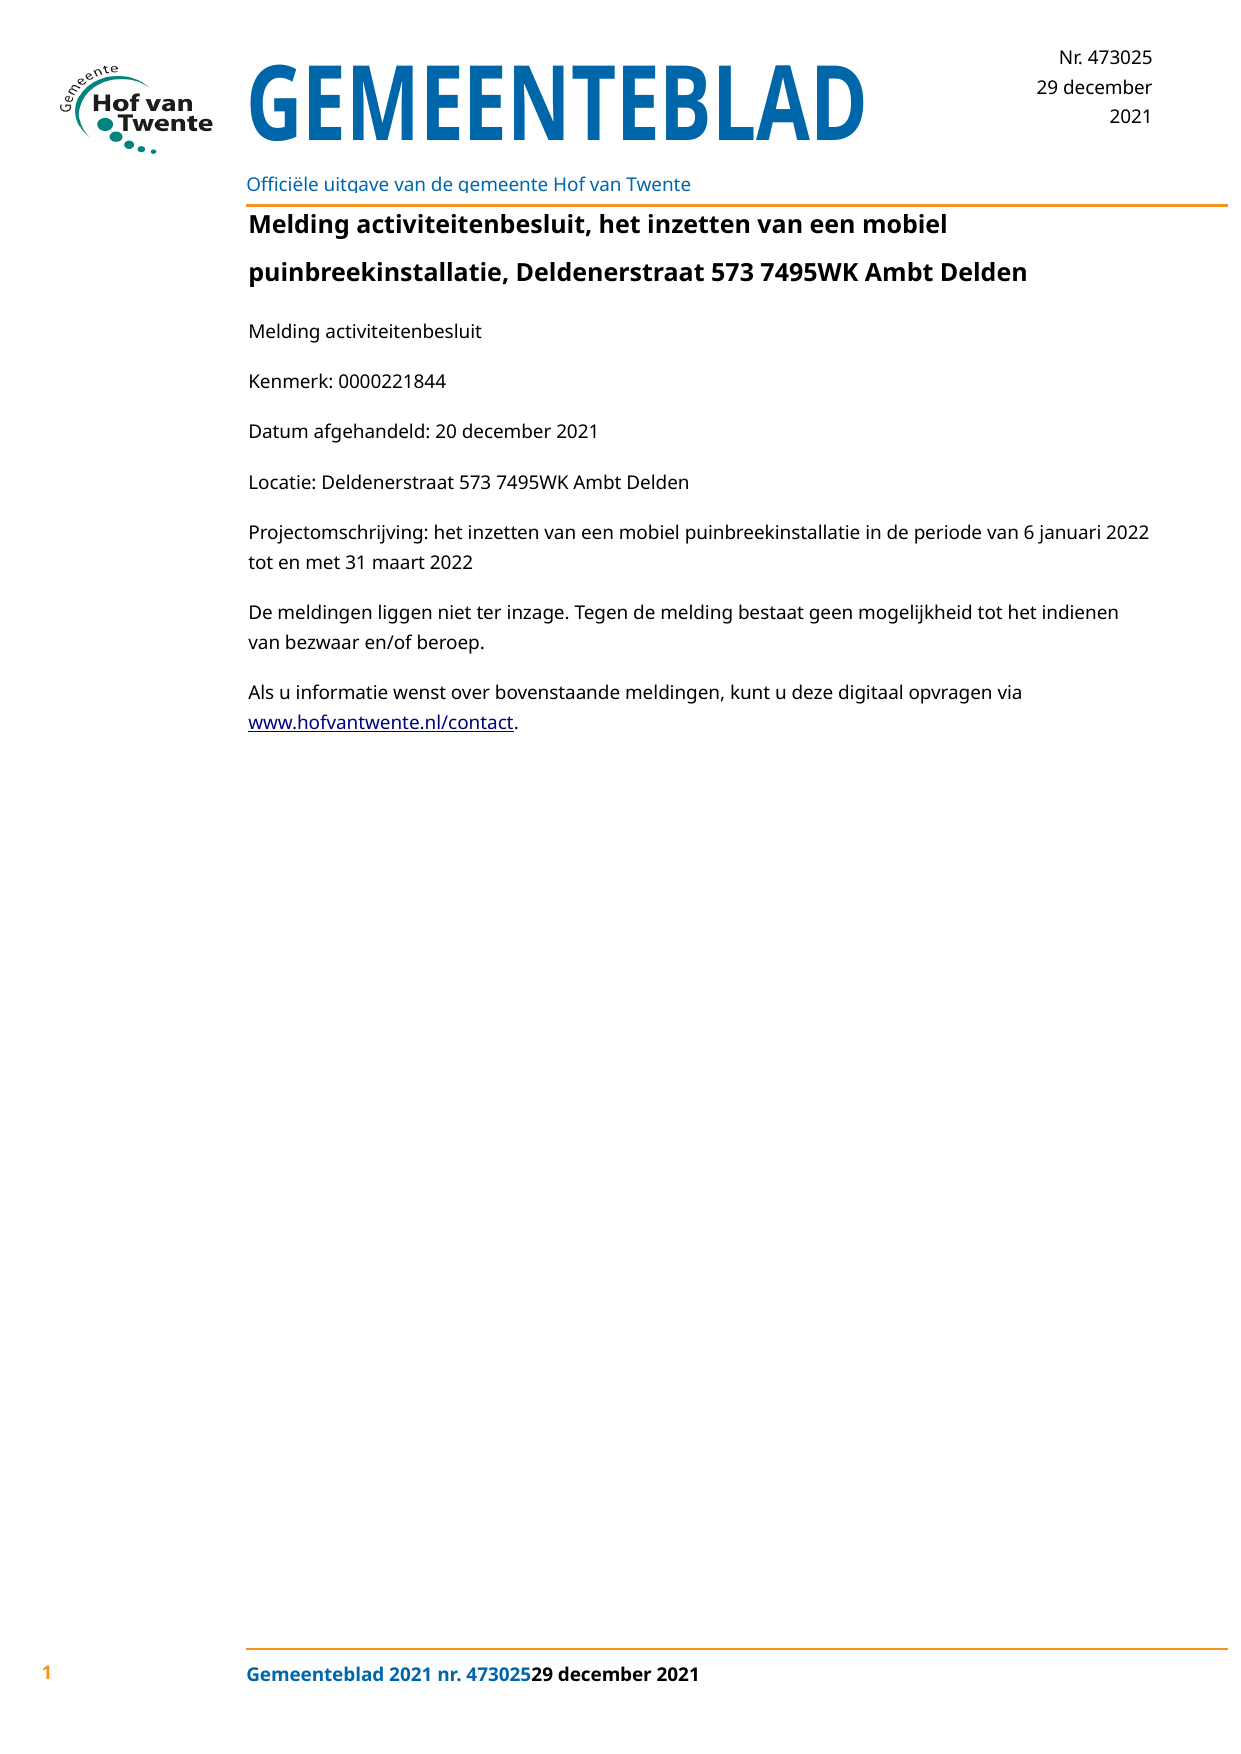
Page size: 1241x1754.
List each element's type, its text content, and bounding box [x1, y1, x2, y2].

text Kenmerk: 0000221844 [248, 368, 1152, 394]
text Projectomschrijving: het inzetten van een mobiel puinbreekinstallatie in de periode van 6 januari 2022 tot en met 31 maart 2022 [248, 519, 1152, 575]
picture [41, 47, 231, 172]
text Datum afgehandeld: 20 december 2021 [248, 419, 1152, 444]
text De meldingen liggen niet ter inzage. Tegen de melding bestaat geen mogelijkheid tot het indienen van bezwaar en/of beroep. [248, 599, 1152, 655]
text Locatie: Deldenerstraat 573 7495WK Ambt Delden [248, 469, 1152, 495]
text Melding activiteitenbesluit, het inzetten van een mobiel puinbreekinstallatie, Deldenerstraat 573 7495WK Ambt Delden [248, 207, 1152, 288]
text Als u informatie wenst over bovenstaande meldingen, kunt u deze digitaal opvragen via www.hofvantwente.nl/contact. [248, 679, 1152, 735]
text Melding activiteitenbesluit [248, 318, 1152, 344]
